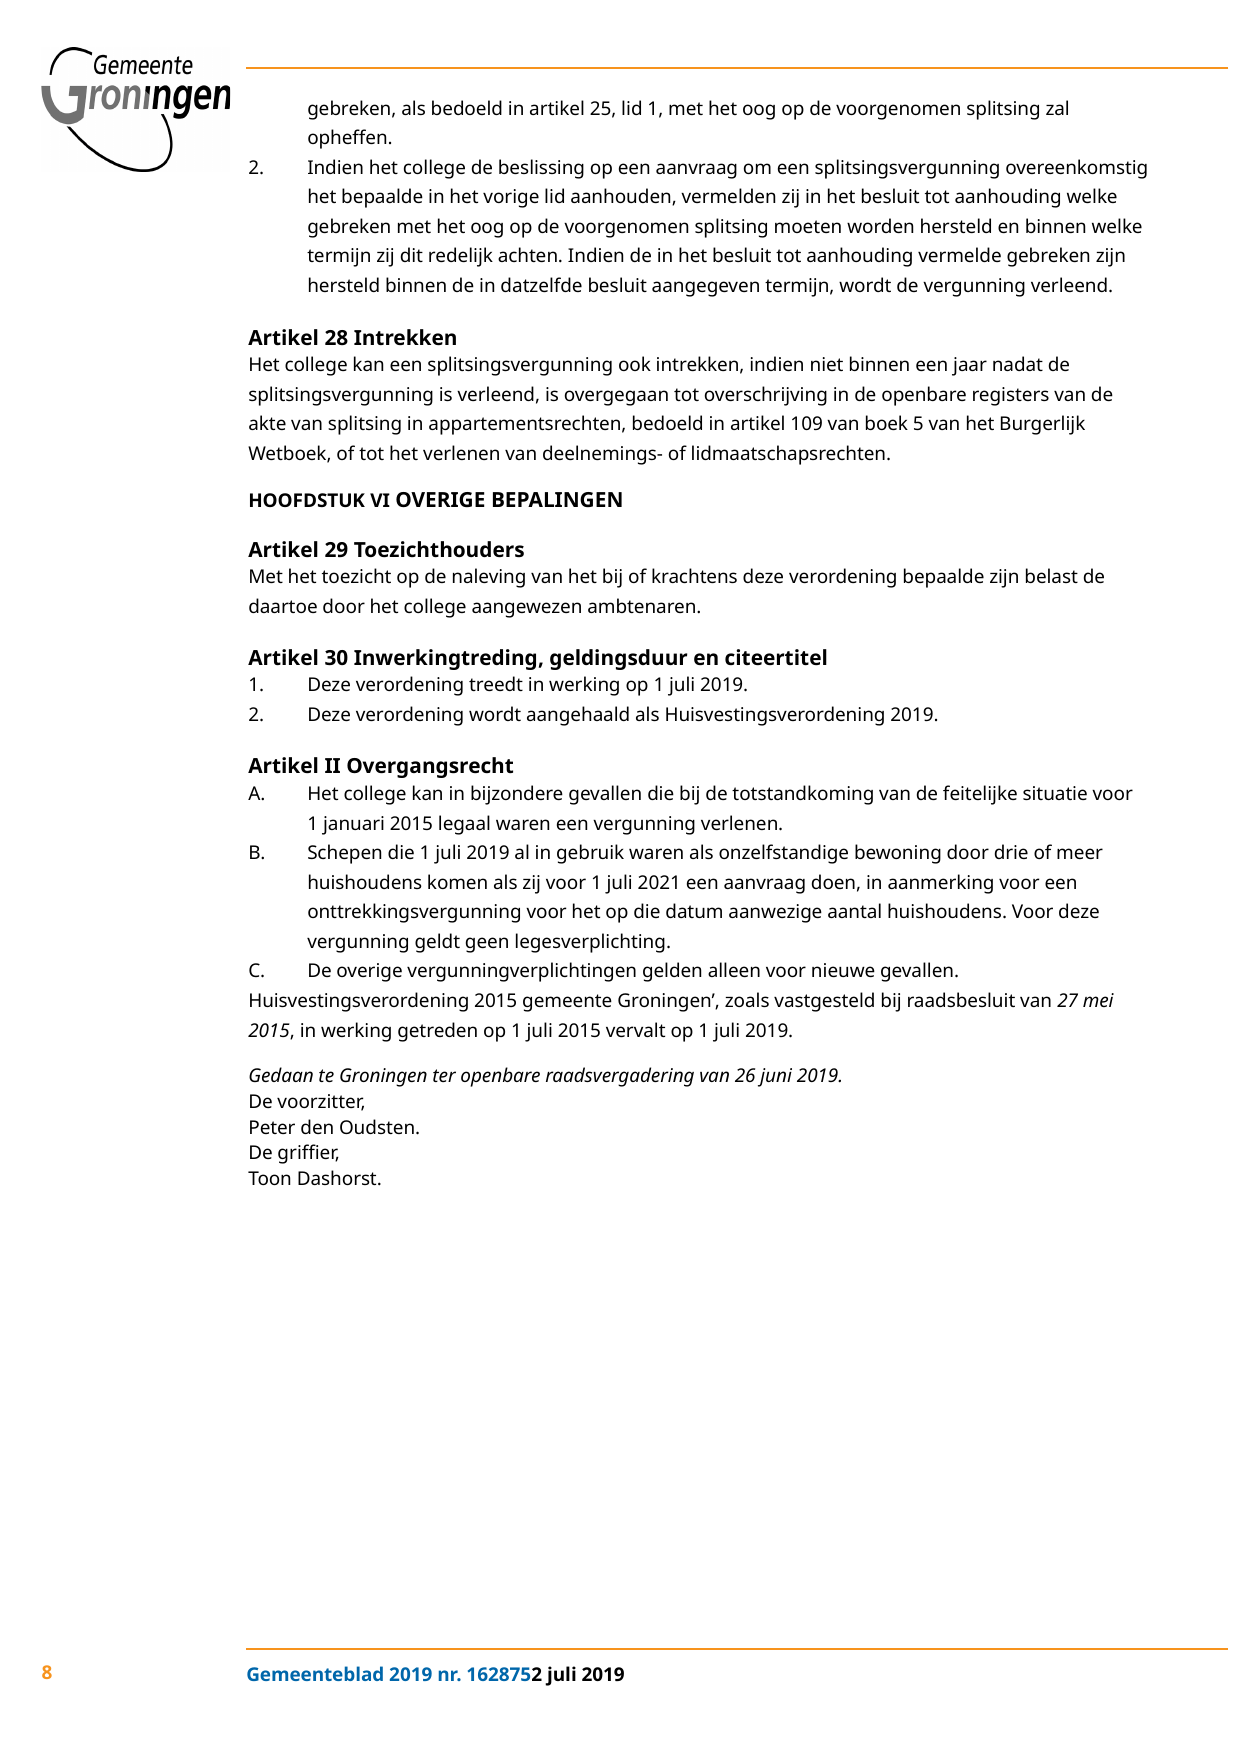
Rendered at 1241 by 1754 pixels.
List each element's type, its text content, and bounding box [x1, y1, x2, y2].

text Met het toezicht op de naleving van het bij of krachtens deze verordening bepaalde zijn belast de daartoe door het college aangewezen ambtenaren. [248, 563, 1152, 618]
text HOOFDSTUK VI OVERIGE BEPALINGEN [248, 486, 1152, 514]
text Artikel 30 Inwerkingtreding, geldingsduur en citeertitel [248, 643, 1152, 672]
list Indien het college de beslissing op een aanvraag om een splitsingsvergunning overeenkomstig het bepaalde in het vorige lid aanhouden, vermelden zij in het besluit tot aanhouding welke gebreken met het oog op de voorgenomen splitsing moeten worden hersteld en binnen welke termijn zij dit redelijk achten. Indien de in het besluit tot aanhouding vermelde gebreken zijn hersteld binnen de in datzelfde besluit aangegeven termijn, wordt de vergunning verleend. [248, 154, 1152, 298]
list Deze verordening wordt aangehaald als Huisvestingsverordening 2019. [248, 701, 1152, 727]
text Huisvestingsverordening 2015 gemeente Groningen’, zoals vastgesteld bij raadsbesluit van 27 mei 2015, in werking getreden op 1 juli 2015 vervalt op 1 juli 2019. [248, 987, 1152, 1042]
text Artikel II Overgangsrecht [248, 752, 1152, 780]
list gebreken, als bedoeld in artikel 25, lid 1, met het oog op de voorgenomen splitsing zal opheffen. [248, 95, 1152, 150]
text Peter den Oudsten. [248, 1114, 1152, 1139]
list Schepen die 1 juli 2019 al in gebruik waren als onzelfstandige bewoning door drie of meer huishoudens komen als zij voor 1 juli 2021 een aanvraag doen, in aanmerking voor een onttrekkingsvergunning voor het op die datum aanwezige aantal huishoudens. Voor deze vergunning geldt geen legesverplichting. [248, 839, 1152, 954]
text Het college kan een splitsingsvergunning ook intrekken, indien niet binnen een jaar nadat de splitsingsvergunning is verleend, is overgegaan tot overschrijving in de openbare registers van de akte van splitsing in appartementsrechten, bedoeld in artikel 109 van boek 5 van het Burgerlijk Wetboek, of tot het verlenen van deelnemings- of lidmaatschapsrechten. [248, 351, 1152, 466]
text Gedaan te Groningen ter openbare raadsvergadering van 26 juni 2019. [248, 1062, 1152, 1088]
text Artikel 29 Toezichthouders [248, 535, 1152, 563]
text De griffier, [248, 1139, 1152, 1165]
picture [41, 47, 231, 172]
text De voorzitter, [248, 1088, 1152, 1114]
list Het college kan in bijzondere gevallen die bij de totstandkoming van de feitelijke situatie voor 1 januari 2015 legaal waren een vergunning verlenen. [248, 780, 1152, 835]
list Deze verordening treedt in werking op 1 juli 2019. [248, 672, 1152, 697]
text Toon Dashorst. [248, 1165, 1152, 1191]
text Artikel 28 Intrekken [248, 323, 1152, 351]
list De overige vergunningverplichtingen gelden alleen voor nieuwe gevallen. [248, 958, 1152, 983]
